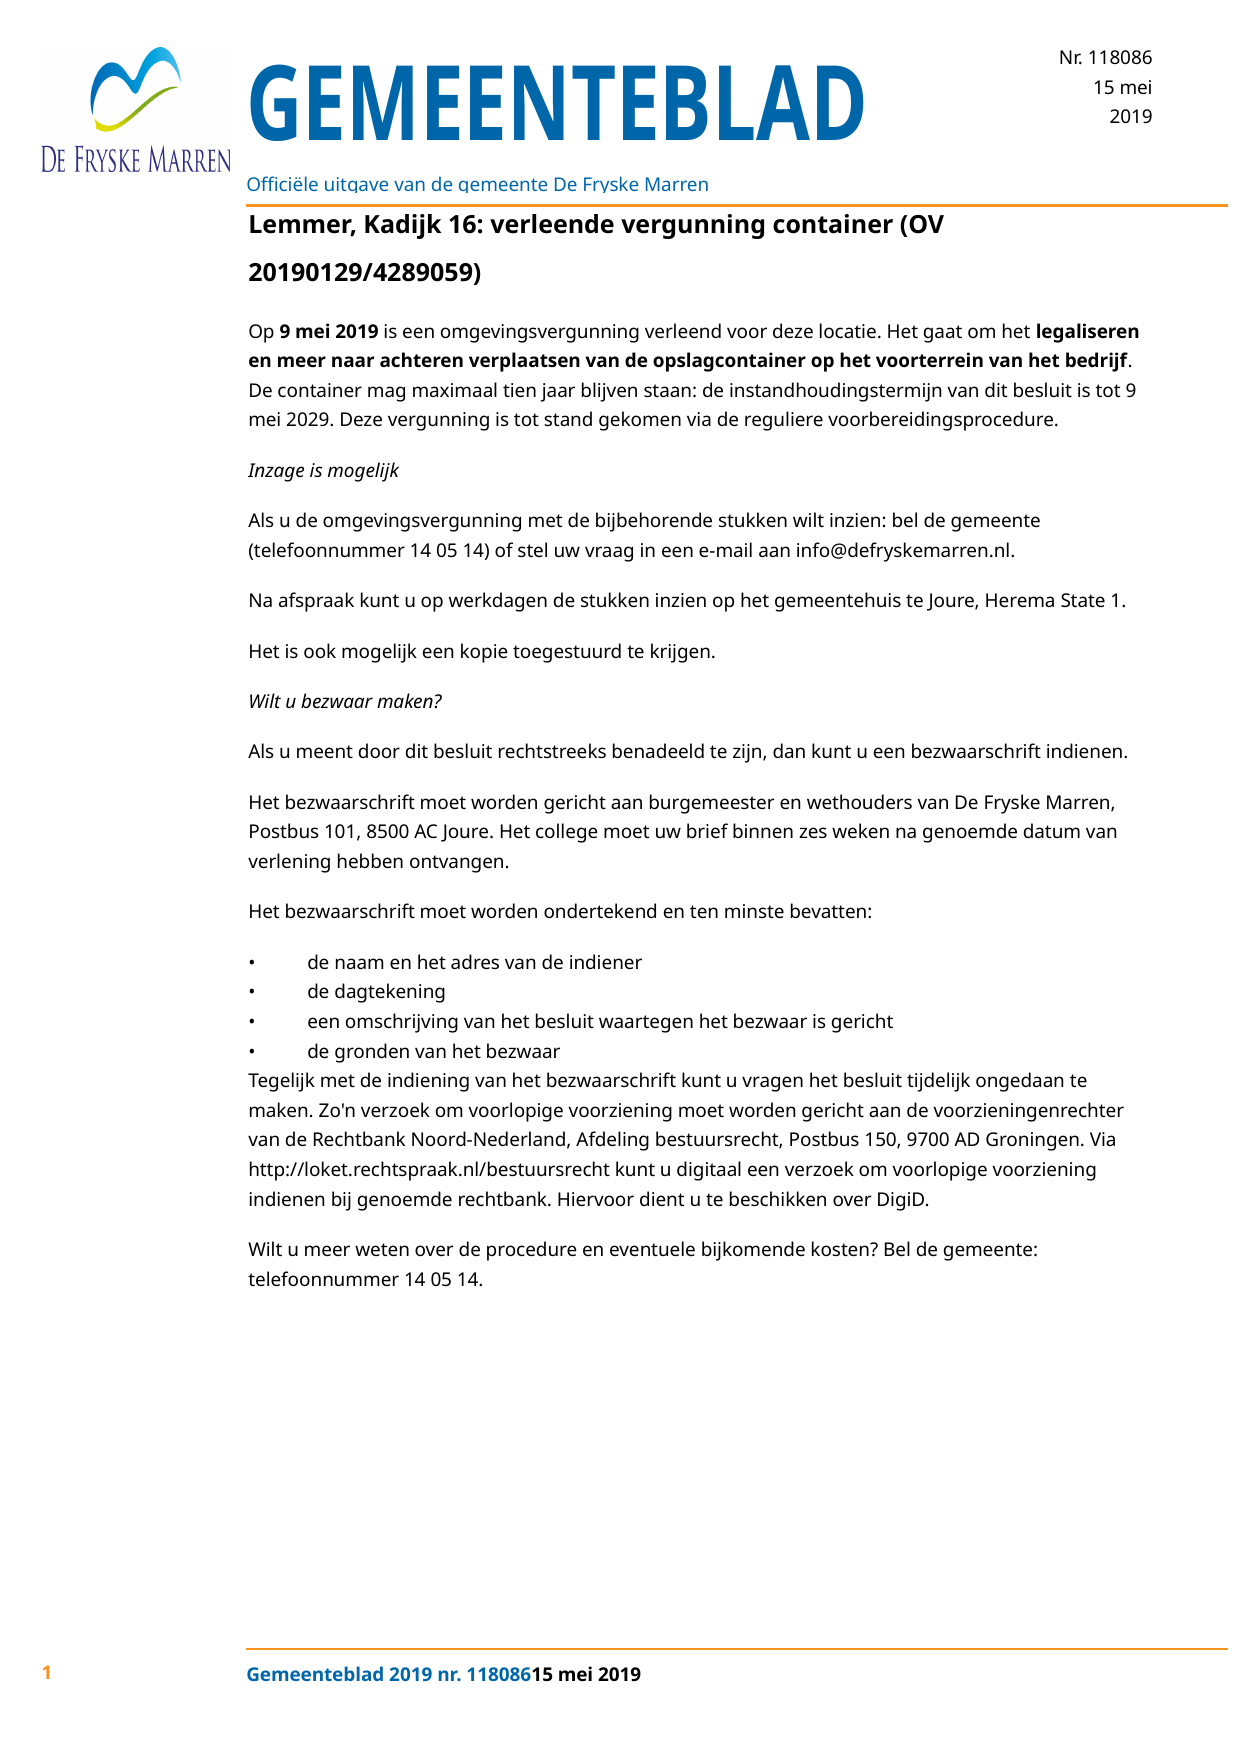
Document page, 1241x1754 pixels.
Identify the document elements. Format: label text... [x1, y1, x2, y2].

list een omschrijving van het besluit waartegen het bezwaar is gericht [248, 1008, 1152, 1034]
text Lemmer, Kadijk 16: verleende vergunning container (OV 20190129/4289059) [248, 207, 1152, 288]
text Tegelijk met de indiening van het bezwaarschrift kunt u vragen het besluit tijdelijk ongedaan te maken. Zo'n verzoek om voorlopige voorziening moet worden gericht aan de voorzieningenrechter van de Rechtbank Noord-Nederland, Afdeling bestuursrecht, Postbus 150, 9700 AD Groningen. Via http://loket.rechtspraak.nl/bestuursrecht kunt u digitaal een verzoek om voorlopige voorziening indienen bij genoemde rechtbank. Hiervoor dient u te beschikken over DigiD. [248, 1067, 1152, 1212]
text Inzage is mogelijk [248, 457, 1152, 483]
text Als u de omgevingsvergunning met de bijbehorende stukken wilt inzien: bel de gemeente (telefoonnummer 14 05 14) of stel uw vraag in een e-mail aan info@defryskemarren.nl. [248, 507, 1152, 563]
picture [41, 47, 231, 172]
list de naam en het adres van de indiener [248, 949, 1152, 975]
text Na afspraak kunt u op werkdagen de stukken inzien op het gemeentehuis te Joure, Herema State 1. [248, 587, 1152, 613]
text Als u meent door dit besluit rechtstreeks benadeeld te zijn, dan kunt u een bezwaarschrift indienen. [248, 739, 1152, 764]
text Het bezwaarschrift moet worden gericht aan burgemeester en wethouders van De Fryske Marren, Postbus 101, 8500 AC Joure. Het college moet uw brief binnen zes weken na genoemde datum van verlening hebben ontvangen. [248, 789, 1152, 874]
text Wilt u meer weten over de procedure en eventuele bijkomende kosten? Bel de gemeente: telefoonnummer 14 05 14. [248, 1236, 1152, 1292]
text Het bezwaarschrift moet worden ondertekend en ten minste bevatten: [248, 899, 1152, 924]
list de dagtekening [248, 979, 1152, 1004]
text Op 9 mei 2019 is een omgevingsvergunning verleend voor deze locatie. Het gaat om het legaliseren en meer naar achteren verplaatsen van de opslagcontainer op het voorterrein van het bedrijf. De container mag maximaal tien jaar blijven staan: de instandhoudingstermijn van dit besluit is tot 9 mei 2029. Deze vergunning is tot stand gekomen via de reguliere voorbereidingsprocedure. [248, 318, 1152, 432]
text Het is ook mogelijk een kopie toegestuurd te krijgen. [248, 638, 1152, 664]
list de gronden van het bezwaar [248, 1038, 1152, 1064]
text Wilt u bezwaar maken? [248, 688, 1152, 714]
